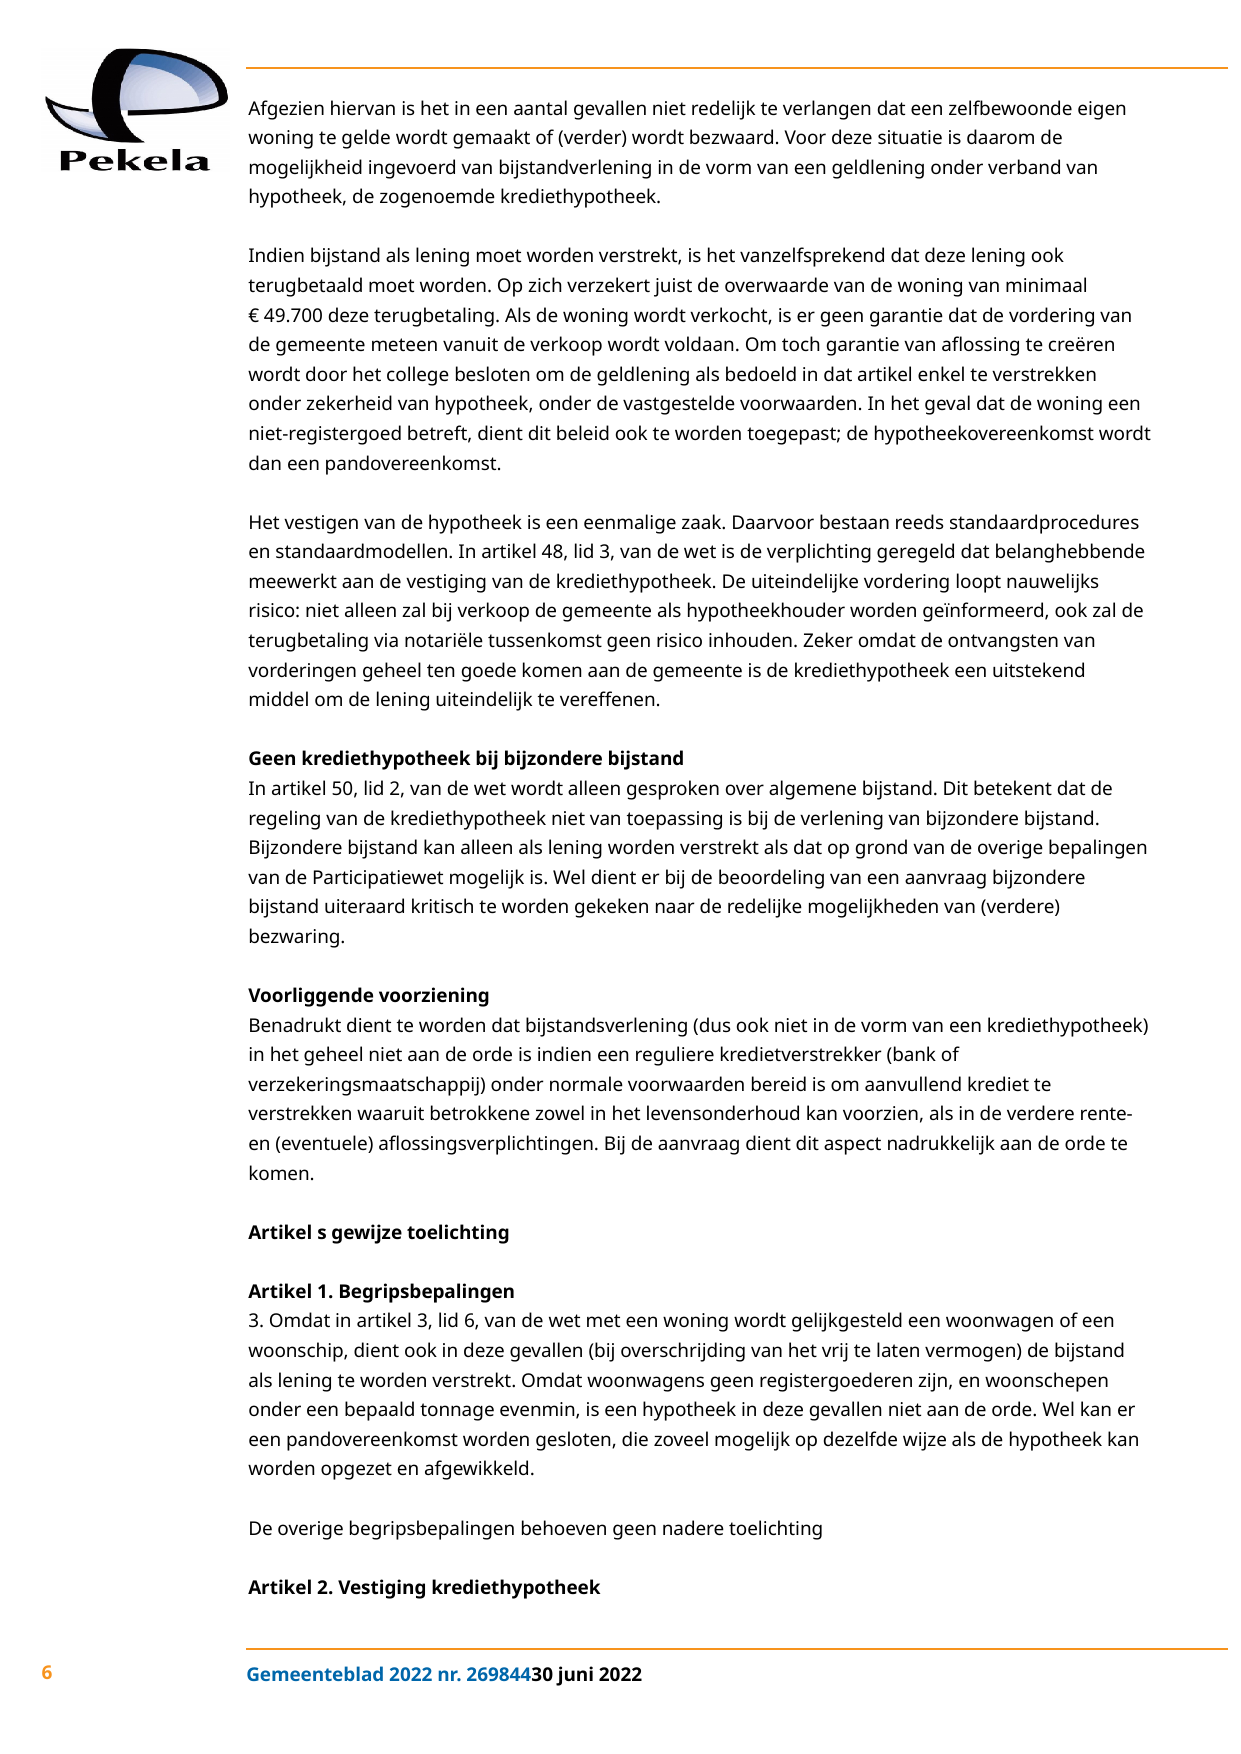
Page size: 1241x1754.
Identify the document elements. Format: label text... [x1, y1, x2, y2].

text De overige begripsbepalingen behoeven geen nadere toelichting [248, 1515, 1152, 1541]
text Geen krediethypotheek bij bijzondere bijstand [248, 746, 1152, 771]
text Indien bijstand als lening moet worden verstrekt, is het vanzelfsprekend dat deze lening ook terugbetaald moet worden. Op zich verzekert juist de overwaarde van de woning van minimaal [248, 243, 1152, 298]
text Artikel 2. Vestiging krediethypotheek [248, 1574, 1152, 1600]
text Voorliggende voorziening [248, 982, 1152, 1008]
picture [41, 47, 231, 172]
text Het vestigen van de hypotheek is een eenmalige zaak. Daarvoor bestaan reeds standaardprocedures en standaardmodellen. In artikel 48, lid 3, van de wet is de verplichting geregeld dat belanghebbende meewerkt aan de vestiging van de krediethypotheek. De uiteindelijke vordering loopt nauwelijks risico: niet alleen zal bij verkoop de gemeente als hypotheekhouder worden geïnformeerd, ook zal de terugbetaling via notariële tussenkomst geen risico inhouden. Zeker omdat de ontvangsten van vorderingen geheel ten goede komen aan de gemeente is de krediethypotheek een uitstekend middel om de lening uiteindelijk te vereffenen. [248, 509, 1152, 712]
text In artikel 50, lid 2, van de wet wordt alleen gesproken over algemene bijstand. Dit betekent dat de regeling van de krediethypotheek niet van toepassing is bij de verlening van bijzondere bijstand. Bijzondere bijstand kan alleen als lening worden verstrekt als dat op grond van de overige bepalingen van de Participatiewet mogelijk is. Wel dient er bij de beoordeling van een aanvraag bijzondere bijstand uiteraard kritisch te worden gekeken naar de redelijke mogelijkheden van (verdere) bezwaring. [248, 775, 1152, 949]
text € 49.700 deze terugbetaling. Als de woning wordt verkocht, is er geen garantie dat de vordering van de gemeente meteen vanuit de verkoop wordt voldaan. Om toch garantie van aflossing te creëren wordt door het college besloten om de geldlening als bedoeld in dat artikel enkel te verstrekken onder zekerheid van hypotheek, onder de vastgestelde voorwaarden. In het geval dat de woning een niet-registergoed betreft, dient dit beleid ook te worden toegepast; de hypotheekovereenkomst wordt dan een pandovereenkomst. [248, 302, 1152, 476]
text Artikel 1. Begripsbepalingen [248, 1278, 1152, 1304]
text Artikel s gewijze toelichting [248, 1219, 1152, 1245]
text 3. Omdat in artikel 3, lid 6, van de wet met een woning wordt gelijkgesteld een woonwagen of een woonschip, dient ook in deze gevallen (bij overschrijding van het vrij te laten vermogen) de bijstand als lening te worden verstrekt. Omdat woonwagens geen registergoederen zijn, en woonschepen onder een bepaald tonnage evenmin, is een hypotheek in deze gevallen niet aan de orde. Wel kan er een pandovereenkomst worden gesloten, die zoveel mogelijk op dezelfde wijze als de hypotheek kan worden opgezet en afgewikkeld. [248, 1308, 1152, 1481]
text Benadrukt dient te worden dat bijstandsverlening (dus ook niet in de vorm van een krediethypotheek) in het geheel niet aan de orde is indien een reguliere kredietverstrekker (bank of verzekeringsmaatschappij) onder normale voorwaarden bereid is om aanvullend krediet te verstrekken waaruit betrokkene zowel in het levensonderhoud kan voorzien, als in de verdere rente- en (eventuele) aflossingsverplichtingen. Bij de aanvraag dient dit aspect nadrukkelijk aan de orde te komen. [248, 1012, 1152, 1186]
text Afgezien hiervan is het in een aantal gevallen niet redelijk te verlangen dat een zelfbewoonde eigen woning te gelde wordt gemaakt of (verder) wordt bezwaard. Voor deze situatie is daarom de mogelijkheid ingevoerd van bijstandverlening in de vorm van een geldlening onder verband van hypotheek, de zogenoemde krediethypotheek. [248, 95, 1152, 209]
